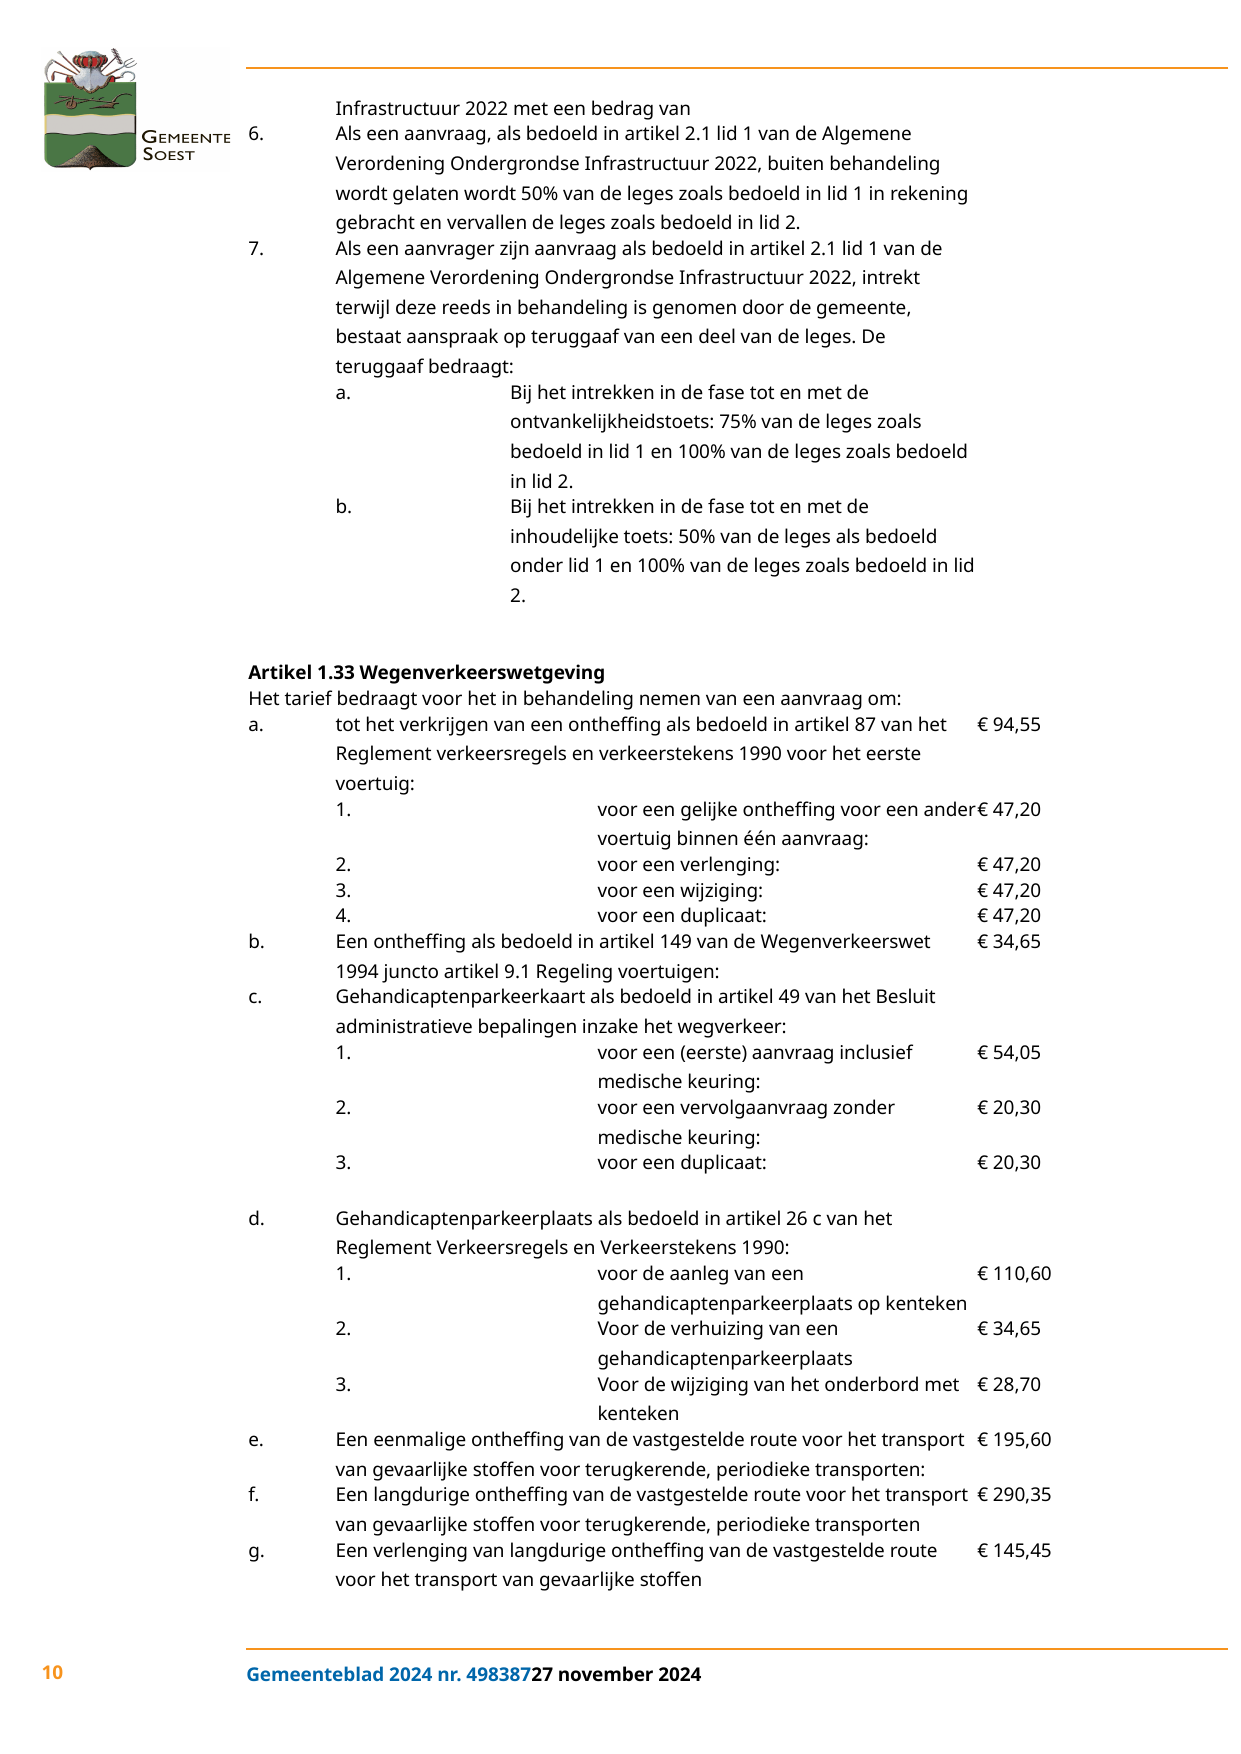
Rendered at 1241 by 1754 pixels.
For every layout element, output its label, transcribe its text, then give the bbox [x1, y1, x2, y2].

table_cell [977, 494, 1152, 608]
table_cell voor een duplicaat: [597, 1150, 977, 1205]
table_cell voor een verlenging: [597, 851, 977, 877]
table_cell [248, 1371, 335, 1426]
table_cell Als een aanvrager zijn aanvraag als bedoeld in artikel 2.1 lid 1 van de Algemene Verordening Ondergrondse Infrastructuur 2022, intrekt terwijl deze reeds in behandeling is genomen door de gemeente, bestaat aanspraak op teruggaaf van een deel van de leges. De teruggaaf bedraagt: [335, 235, 977, 379]
table_cell Artikel 1.33 Wegenverkeerswetgeving [248, 660, 977, 685]
table_cell [248, 1260, 335, 1316]
table_cell [977, 984, 1152, 1039]
table_cell 3. [335, 1150, 597, 1205]
table_cell Een verlenging van langdurige ontheffing van de vastgestelde route voor het transport van gevaarlijke stoffen [335, 1537, 977, 1592]
table_cell [248, 608, 977, 634]
table_cell [248, 494, 335, 608]
table_cell 2. [335, 1316, 597, 1371]
table_cell [977, 235, 1152, 379]
table_cell € 54,05 [977, 1039, 1152, 1094]
table_cell 4. [335, 903, 597, 928]
table_cell € 20,30 [977, 1150, 1152, 1205]
table_cell € 47,20 [977, 903, 1152, 928]
table_cell [248, 95, 335, 121]
table_cell voor een (eerste) aanvraag inclusief medische keuring: [597, 1039, 977, 1094]
table_cell € 47,20 [977, 851, 1152, 877]
table_cell Voor de verhuizing van een gehandicaptenparkeerplaats [597, 1316, 977, 1371]
table_cell voor een gelijke ontheffing voor een ander voertuig binnen één aanvraag: [597, 796, 977, 851]
table_cell € 195,60 [977, 1426, 1152, 1481]
table_cell Als een aanvraag, als bedoeld in artikel 2.1 lid 1 van de Algemene Verordening Ondergrondse Infrastructuur 2022, buiten behandeling wordt gelaten wordt 50% van de leges zoals bedoeld in lid 1 in rekening gebracht en vervallen de leges zoals bedoeld in lid 2. [335, 121, 977, 235]
table_cell 3. [335, 1371, 597, 1426]
table_cell Een eenmalige ontheffing van de vastgestelde route voor het transport van gevaarlijke stoffen voor terugkerende, periodieke transporten: [335, 1426, 977, 1481]
table_cell Gehandicaptenparkeerkaart als bedoeld in artikel 49 van het Besluit administratieve bepalingen inzake het wegverkeer: [335, 984, 977, 1039]
table_cell a. [248, 711, 335, 796]
table_cell [977, 95, 1152, 121]
table_cell d. [248, 1205, 335, 1260]
table_cell g. [248, 1537, 335, 1592]
table_cell tot het verkrijgen van een ontheffing als bedoeld in artikel 87 van het Reglement verkeersregels en verkeerstekens 1990 voor het eerste voertuig: [335, 711, 977, 796]
table_cell € 94,55 [977, 711, 1152, 796]
table_cell [977, 1205, 1152, 1260]
table_cell [977, 379, 1152, 493]
table_cell Bij het intrekken in de fase tot en met de ontvankelijkheidstoets: 75% van de leges zoals bedoeld in lid 1 en 100% van de leges zoals bedoeld in lid 2. [510, 379, 977, 493]
table_cell € 47,20 [977, 796, 1152, 851]
table_cell € 145,45 [977, 1537, 1152, 1592]
table_cell € 110,60 [977, 1260, 1152, 1316]
table_cell c. [248, 984, 335, 1039]
table_cell [248, 1039, 335, 1094]
table_cell 2. [335, 851, 597, 877]
table_cell € 20,30 [977, 1094, 1152, 1149]
table_cell voor een wijziging: [597, 877, 977, 903]
table_cell f. [248, 1481, 335, 1537]
table_cell b. [248, 928, 335, 984]
table_cell € 290,35 [977, 1481, 1152, 1537]
table_cell [977, 608, 1152, 634]
table_cell 6. [248, 121, 335, 235]
picture [41, 47, 231, 172]
table_cell b. [335, 494, 510, 608]
table_cell Gehandicaptenparkeerplaats als bedoeld in artikel 26 c van het Reglement Verkeersregels en Verkeerstekens 1990: [335, 1205, 977, 1260]
table_cell [248, 634, 977, 659]
table_cell € 28,70 [977, 1371, 1152, 1426]
table_cell [248, 1316, 335, 1371]
table_cell [248, 903, 335, 928]
table_cell 7. [248, 235, 335, 379]
table_cell voor de aanleg van een gehandicaptenparkeerplaats op kenteken [597, 1260, 977, 1316]
table_cell [977, 685, 1152, 711]
table_cell [248, 379, 335, 493]
table_cell [248, 851, 335, 877]
table_cell Bij het intrekken in de fase tot en met de inhoudelijke toets: 50% van de leges als bedoeld onder lid 1 en 100% van de leges zoals bedoeld in lid 2. [510, 494, 977, 608]
table_cell voor een vervolgaanvraag zonder medische keuring: [597, 1094, 977, 1149]
table_cell [977, 660, 1152, 685]
table_cell Het tarief bedraagt voor het in behandeling nemen van een aanvraag om: [248, 685, 977, 711]
table_cell [977, 634, 1152, 659]
table_cell [977, 121, 1152, 235]
table_cell € 47,20 [977, 877, 1152, 903]
table_cell e. [248, 1426, 335, 1481]
table_cell 3. [335, 877, 597, 903]
table_cell 1. [335, 1260, 597, 1316]
table_cell Voor de wijziging van het onderbord met kenteken [597, 1371, 977, 1426]
table_cell € 34,65 [977, 1316, 1152, 1371]
table_cell a. [335, 379, 510, 493]
table_cell Een ontheffing als bedoeld in artikel 149 van de Wegenverkeerswet 1994 juncto artikel 9.1 Regeling voertuigen: [335, 928, 977, 984]
table_cell [248, 1094, 335, 1149]
table_cell voor een duplicaat: [597, 903, 977, 928]
table_cell [248, 796, 335, 851]
table_cell 1. [335, 1039, 597, 1094]
table_cell [248, 1150, 335, 1205]
table_cell [248, 877, 335, 903]
table_cell Infrastructuur 2022 met een bedrag van [335, 95, 977, 121]
table_cell Een langdurige ontheffing van de vastgestelde route voor het transport van gevaarlijke stoffen voor terugkerende, periodieke transporten [335, 1481, 977, 1537]
table_cell 1. [335, 796, 597, 851]
table_cell 2. [335, 1094, 597, 1149]
table_cell € 34,65 [977, 928, 1152, 984]
